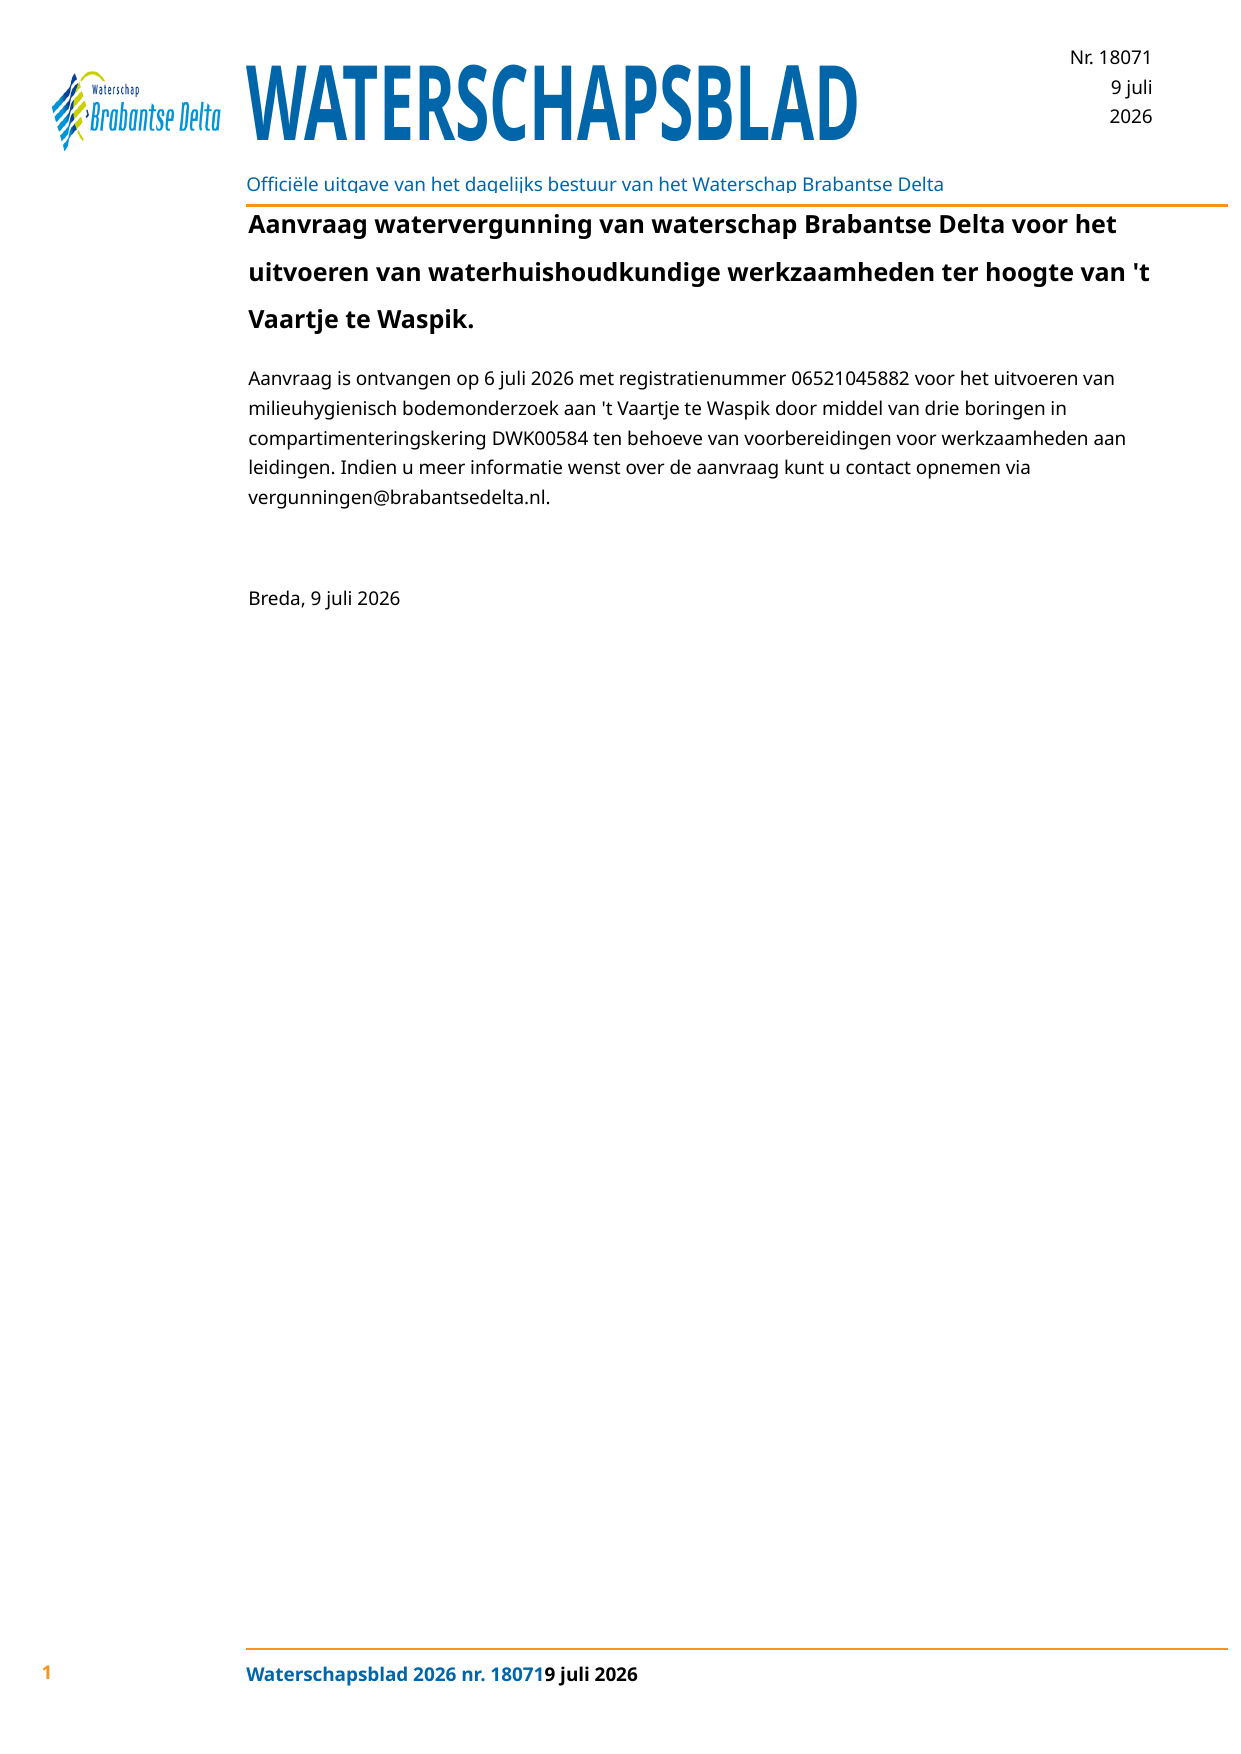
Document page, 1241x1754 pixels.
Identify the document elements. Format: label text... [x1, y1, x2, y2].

picture [41, 47, 231, 172]
text Aanvraag is ontvangen op 6 juli 2026 met registratienummer 06521045882 voor het uitvoeren van milieuhygienisch bodemonderzoek aan 't Vaartje te Waspik door middel van drie boringen in compartimenteringskering DWK00584 ten behoeve van voorbereidingen voor werkzaamheden aan leidingen. Indien u meer informatie wenst over de aanvraag kunt u contact opnemen via vergunningen@brabantsedelta.nl. [248, 366, 1152, 509]
text Aanvraag watervergunning van waterschap Brabantse Delta voor het uitvoeren van waterhuishoudkundige werkzaamheden ter hoogte van 't Vaartje te Waspik. [248, 207, 1152, 336]
text Breda, 9 juli 2026 [248, 585, 1152, 610]
